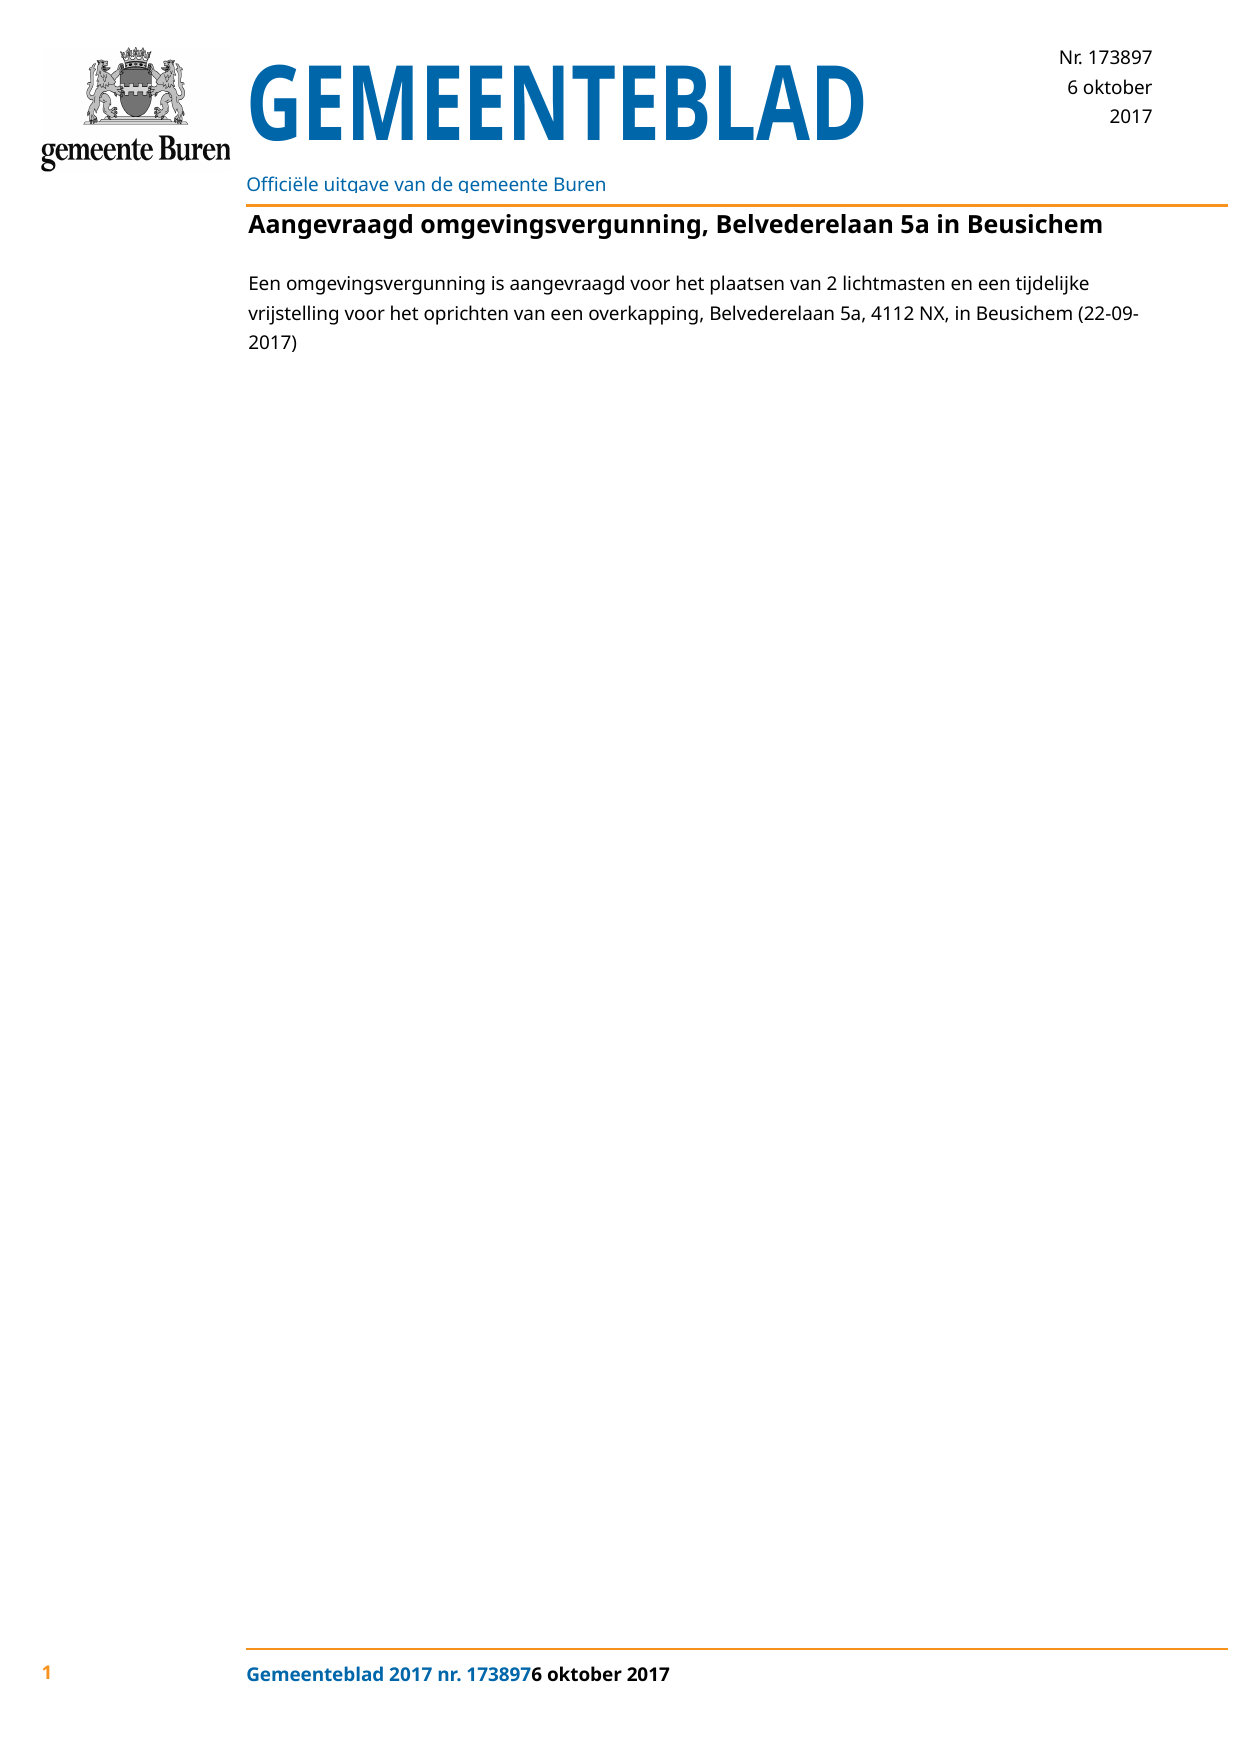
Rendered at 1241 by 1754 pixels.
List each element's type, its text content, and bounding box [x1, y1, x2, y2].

picture [41, 47, 231, 172]
text Aangevraagd omgevingsvergunning, Belvederelaan 5a in Beusichem [248, 207, 1152, 241]
text Een omgevingsvergunning is aangevraagd voor het plaatsen van 2 lichtmasten en een tijdelijke vrijstelling voor het oprichten van een overkapping, Belvederelaan 5a, 4112 NX, in Beusichem (22-09-2017) [248, 270, 1152, 355]
